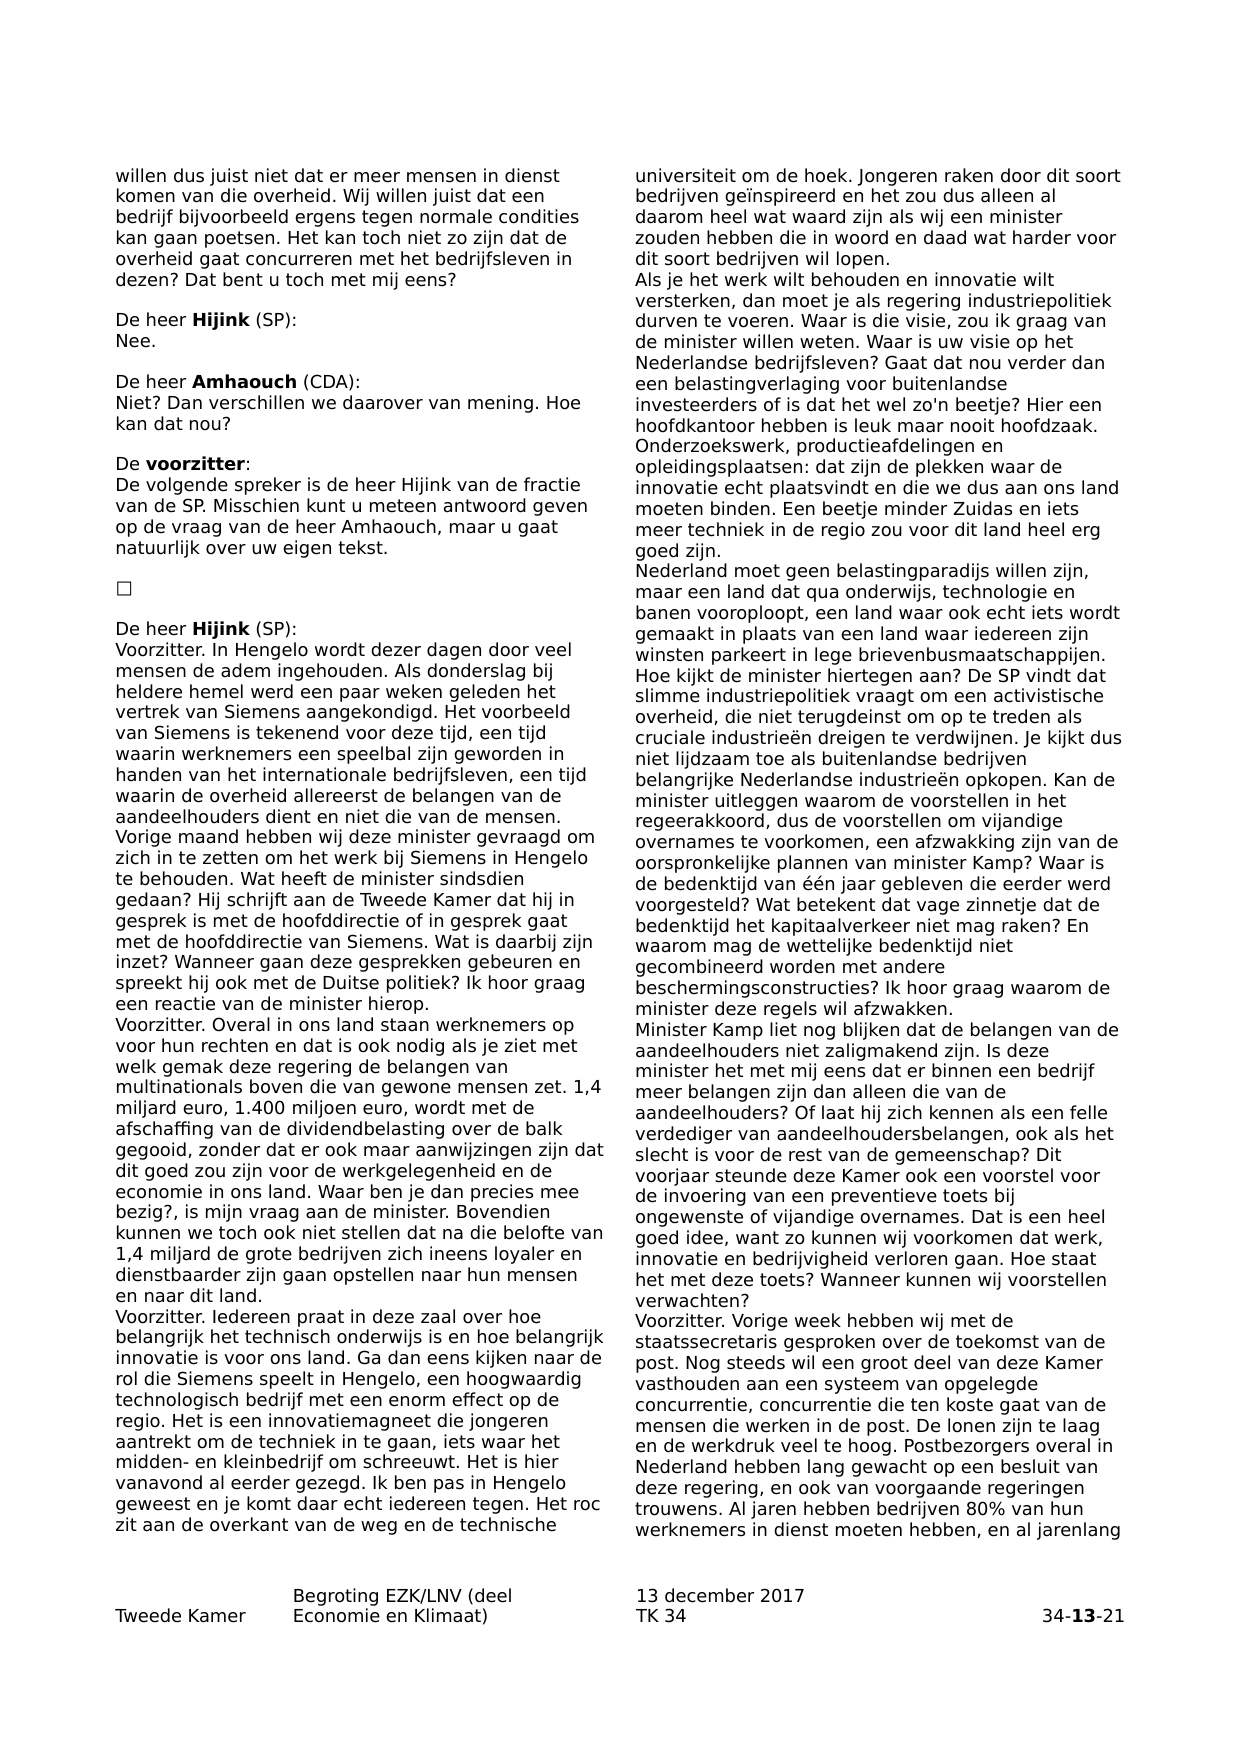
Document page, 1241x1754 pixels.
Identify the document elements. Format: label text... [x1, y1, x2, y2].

text ⬜ [115, 578, 605, 599]
text universiteit om de hoek. Jongeren raken door dit soort bedrijven geïnspireerd en het zou dus alleen al daarom heel wat waard zijn als wij een minister zouden hebben die in woord en daad wat harder voor dit soort bedrijven wil lopen. [635, 165, 1125, 269]
text Voorzitter. Iedereen praat in deze zaal over hoe belangrijk het technisch onderwijs is en hoe belangrijk innovatie is voor ons land. Ga dan eens kijken naar de rol die Siemens speelt in Hengelo, een hoogwaardig technologisch bedrijf met een enorm effect op de regio. Het is een innovatiemagneet die jongeren aantrekt om de techniek in te gaan, iets waar het midden- en kleinbedrijf om schreeuwt. Het is hier vanavond al eerder gezegd. Ik ben pas in Hengelo geweest en je komt daar echt iedereen tegen. Het roc zit aan de overkant van de weg en de technische [115, 1306, 605, 1536]
text Niet? Dan verschillen we daarover van mening. Hoe kan dat nou? [115, 393, 605, 434]
text De heer Hijink (SP): [115, 310, 605, 331]
text De voorzitter: [115, 454, 605, 475]
text De volgende spreker is de heer Hijink van de fractie van de SP. Misschien kunt u meteen antwoord geven op de vraag van de heer Amhaouch, maar u gaat natuurlijk over uw eigen tekst. [115, 475, 605, 558]
text Nederland moet geen belastingparadijs willen zijn, maar een land dat qua onderwijs, technologie en banen vooroploopt, een land waar ook echt iets wordt gemaakt in plaats van een land waar iedereen zijn winsten parkeert in lege brievenbusmaatschappijen. Hoe kijkt de minister hiertegen aan? De SP vindt dat slimme industriepolitiek vraagt om een activistische overheid, die niet terugdeinst om op te treden als cruciale industrieën dreigen te verdwijnen. Je kijkt dus niet lijdzaam toe als buitenlandse bedrijven belangrijke Nederlandse industrieën opkopen. Kan de minister uitleggen waarom de voorstellen in het regeerakkoord, dus de voorstellen om vijandige overnames te voorkomen, een afzwakking zijn van de oorspronkelijke plannen van minister Kamp? Waar is de bedenktijd van één jaar gebleven die eerder werd voorgesteld? Wat betekent dat vage zinnetje dat de bedenktijd het kapitaalverkeer niet mag raken? En waarom mag de wettelijke bedenktijd niet gecombineerd worden met andere beschermingsconstructies? Ik hoor graag waarom de minister deze regels wil afzwakken. [635, 561, 1125, 1019]
text Nee. [115, 331, 605, 352]
text Minister Kamp liet nog blijken dat de belangen van de aandeelhouders niet zaligmakend zijn. Is deze minister het met mij eens dat er binnen een bedrijf meer belangen zijn dan alleen die van de aandeelhouders? Of laat hij zich kennen als een felle verdediger van aandeelhoudersbelangen, ook als het slecht is voor de rest van de gemeenschap? Dit voorjaar steunde deze Kamer ook een voorstel voor de invoering van een preventieve toets bij ongewenste of vijandige overnames. Dat is een heel goed idee, want zo kunnen wij voorkomen dat werk, innovatie en bedrijvigheid verloren gaan. Hoe staat het met deze toets? Wanneer kunnen wij voorstellen verwachten? [635, 1019, 1125, 1311]
text Voorzitter. Overal in ons land staan werknemers op voor hun rechten en dat is ook nodig als je ziet met welk gemak deze regering de belangen van multinationals boven die van gewone mensen zet. 1,4 miljard euro, 1.400 miljoen euro, wordt met de afschaffing van de dividendbelasting over de balk gegooid, zonder dat er ook maar aanwijzingen zijn dat dit goed zou zijn voor de werkgelegenheid en de economie in ons land. Waar ben je dan precies mee bezig?, is mijn vraag aan de minister. Bovendien kunnen we toch ook niet stellen dat na die belofte van 1,4 miljard de grote bedrijven zich ineens loyaler en dienstbaarder zijn gaan opstellen naar hun mensen en naar dit land. [115, 1015, 605, 1306]
text Voorzitter. In Hengelo wordt dezer dagen door veel mensen de adem ingehouden. Als donderslag bij heldere hemel werd een paar weken geleden het vertrek van Siemens aangekondigd. Het voorbeeld van Siemens is tekenend voor deze tijd, een tijd waarin werknemers een speelbal zijn geworden in handen van het internationale bedrijfsleven, een tijd waarin de overheid allereerst de belangen van de aandeelhouders dient en niet die van de mensen. Vorige maand hebben wij deze minister gevraagd om zich in te zetten om het werk bij Siemens in Hengelo te behouden. Wat heeft de minister sindsdien gedaan? Hij schrijft aan de Tweede Kamer dat hij in gesprek is met de hoofddirectie of in gesprek gaat met de hoofddirectie van Siemens. Wat is daarbij zijn inzet? Wanneer gaan deze gesprekken gebeuren en spreekt hij ook met de Duitse politiek? Ik hoor graag een reactie van de minister hierop. [115, 640, 605, 1015]
text Als je het werk wilt behouden en innovatie wilt versterken, dan moet je als regering industriepolitiek durven te voeren. Waar is die visie, zou ik graag van de minister willen weten. Waar is uw visie op het Nederlandse bedrijfsleven? Gaat dat nou verder dan een belastingverlaging voor buitenlandse investeerders of is dat het wel zo'n beetje? Hier een hoofdkantoor hebben is leuk maar nooit hoofdzaak. Onderzoekswerk, productieafdelingen en opleidingsplaatsen: dat zijn de plekken waar de innovatie echt plaatsvindt en die we dus aan ons land moeten binden. Een beetje minder Zuidas en iets meer techniek in de regio zou voor dit land heel erg goed zijn. [635, 269, 1125, 561]
text Voorzitter. Vorige week hebben wij met de staatssecretaris gesproken over de toekomst van de post. Nog steeds wil een groot deel van deze Kamer vasthouden aan een systeem van opgelegde concurrentie, concurrentie die ten koste gaat van de mensen die werken in de post. De lonen zijn te laag en de werkdruk veel te hoog. Postbezorgers overal in Nederland hebben lang gewacht op een besluit van deze regering, en ook van voorgaande regeringen trouwens. Al jaren hebben bedrijven 80% van hun werknemers in dienst moeten hebben, en al jarenlang [635, 1311, 1125, 1540]
text De heer Amhaouch (CDA): [115, 372, 605, 393]
text De heer Hijink (SP): [115, 619, 605, 640]
text willen dus juist niet dat er meer mensen in dienst komen van die overheid. Wij willen juist dat een bedrijf bijvoorbeeld ergens tegen normale condities kan gaan poetsen. Het kan toch niet zo zijn dat de overheid gaat concurreren met het bedrijfsleven in dezen? Dat bent u toch met mij eens? [115, 165, 605, 290]
